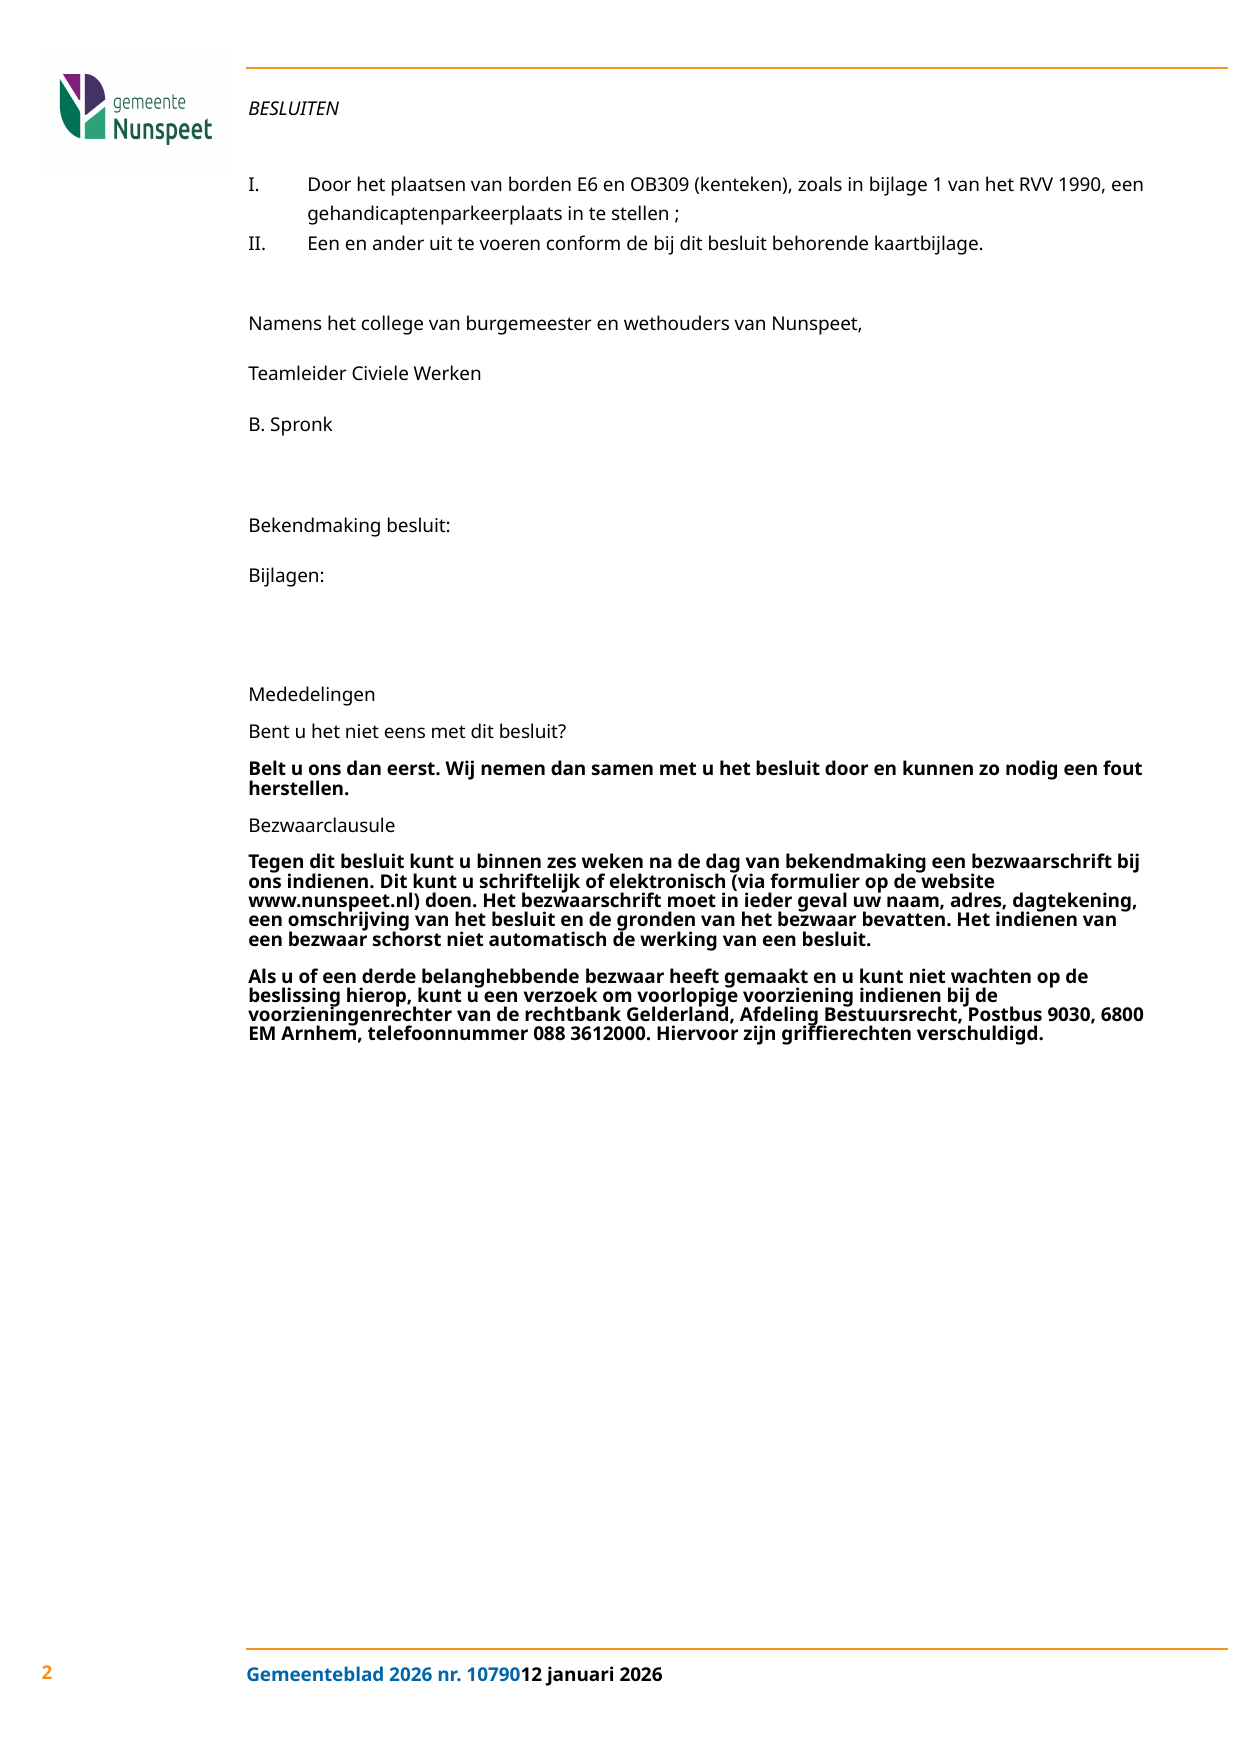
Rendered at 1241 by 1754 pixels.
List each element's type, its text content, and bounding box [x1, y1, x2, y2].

text Bekendmaking besluit: [248, 512, 1152, 537]
text Tegen dit besluit kunt u binnen zes weken na de dag van bekendmaking een bezwaarschrift bij ons indienen. Dit kunt u schriftelijk of elektronisch (via formulier op de website www.nunspeet.nl) doen. Het bezwaarschrift moet in ieder geval uw naam, adres, dagtekening, een omschrijving van het besluit en de gronden van het bezwaar bevatten. Het indienen van een bezwaar schorst niet automatisch de werking van een besluit. [248, 853, 1152, 950]
text Belt u ons dan eerst. Wij nemen dan samen met u het besluit door en kunnen zo nodig een fout herstellen. [248, 760, 1152, 799]
text Mededelingen [248, 686, 1152, 706]
text Bijlagen: [248, 562, 1152, 588]
text Namens het college van burgemeester en wethouders van Nunspeet, [248, 310, 1152, 336]
text B. Spronk [248, 411, 1152, 437]
text Als u of een derde belanghebbende bezwaar heeft gemaakt en u kunt niet wachten op de beslissing hierop, kunt u een verzoek om voorlopige voorziening indienen bij de voorzieningenrechter van de rechtbank Gelderland, Afdeling Bestuursrecht, Postbus 9030, 6800 EM Arnhem, telefoonnummer 088 3612000. Hiervoor zijn griffierechten verschuldigd. [248, 968, 1152, 1045]
picture [41, 47, 231, 172]
text Bent u het niet eens met dit besluit? [248, 723, 1152, 743]
list Een en ander uit te voeren conform de bij dit besluit behorende kaartbijlage. [248, 230, 1152, 256]
text Bezwaarclausule [248, 817, 1152, 836]
text BESLUITEN [248, 95, 1152, 121]
list Door het plaatsen van borden E6 en OB309 (kenteken), zoals in bijlage 1 van het RVV 1990, een gehandicaptenparkeerplaats in te stellen ; [248, 171, 1152, 226]
text Teamleider Civiele Werken [248, 361, 1152, 386]
